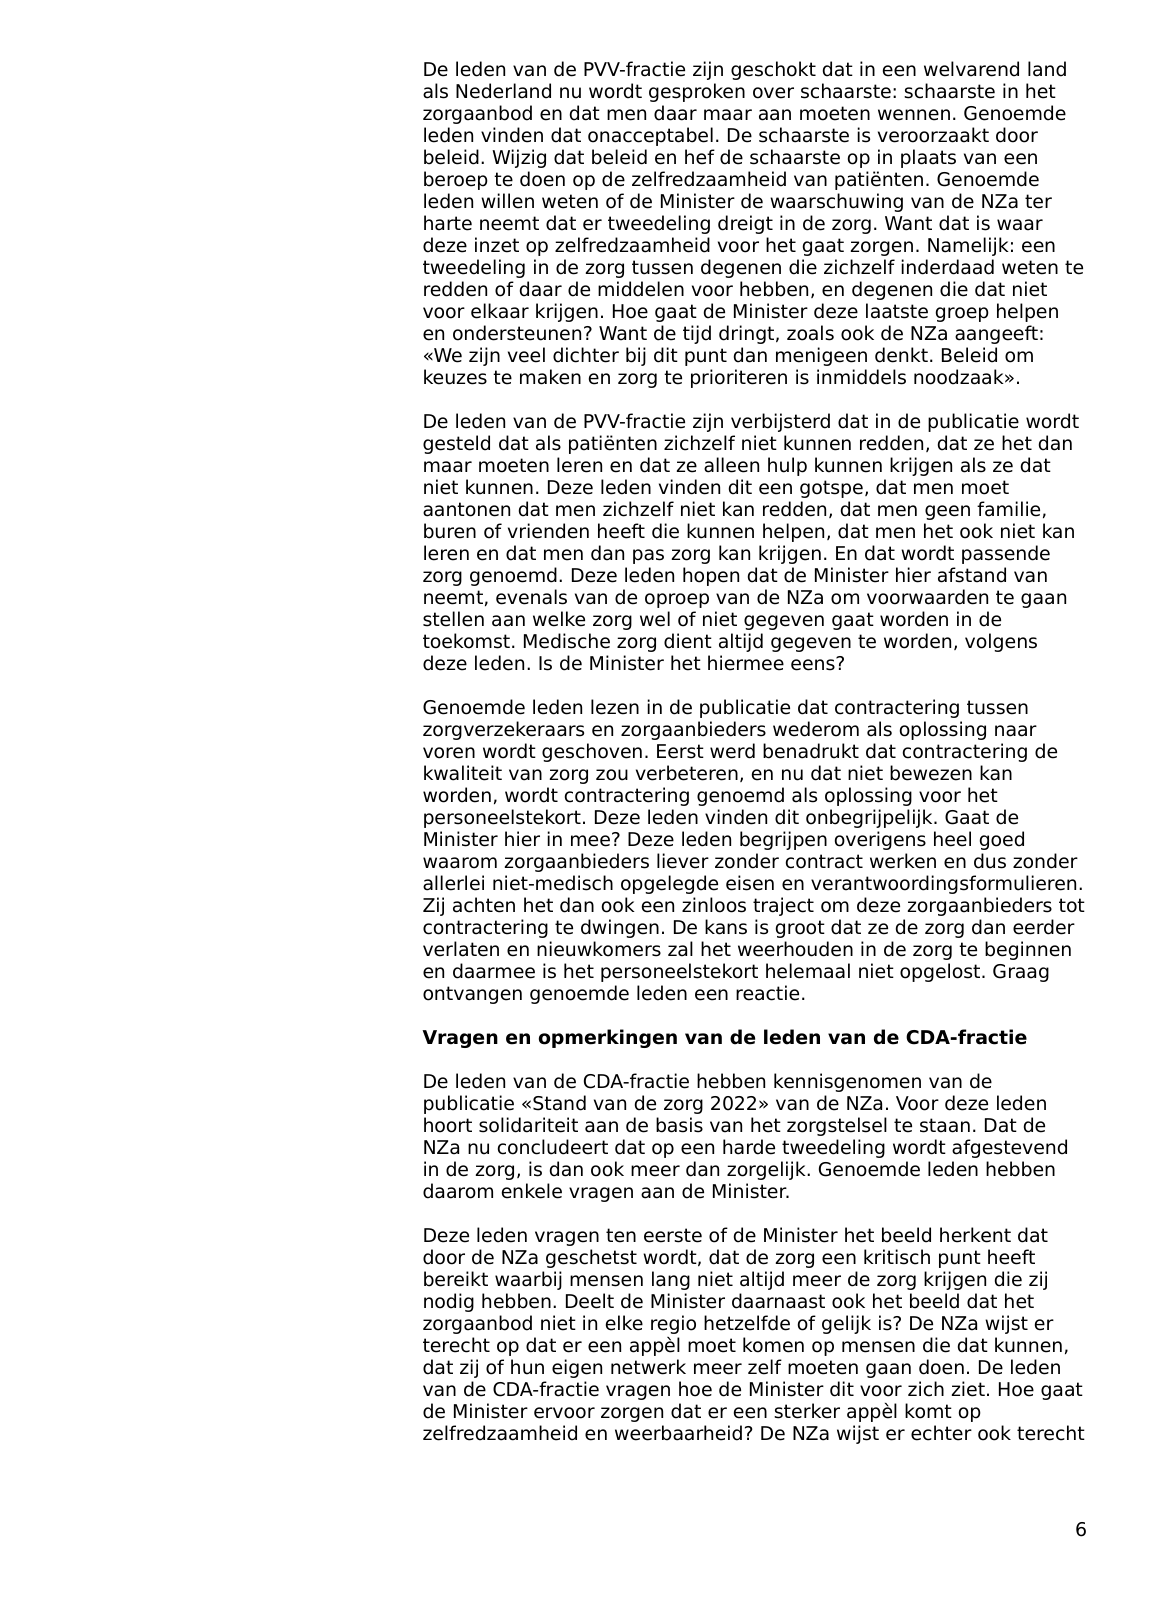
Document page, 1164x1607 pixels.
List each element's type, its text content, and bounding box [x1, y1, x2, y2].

text De leden van de PVV-fractie zijn verbijsterd dat in de publicatie wordt gesteld dat als patiënten zichzelf niet kunnen redden, dat ze het dan maar moeten leren en dat ze alleen hulp kunnen krijgen als ze dat niet kunnen. Deze leden vinden dit een gotspe, dat men moet aantonen dat men zichzelf niet kan redden, dat men geen familie, buren of vrienden heeft die kunnen helpen, dat men het ook niet kan leren en dat men dan pas zorg kan krijgen. En dat wordt passende zorg genoemd. Deze leden hopen dat de Minister hier afstand van neemt, evenals van de oproep van de NZa om voorwaarden te gaan stellen aan welke zorg wel of niet gegeven gaat worden in de toekomst. Medische zorg dient altijd gegeven te worden, volgens deze leden. Is de Minister het hiermee eens? [422, 411, 1087, 675]
text De leden van de CDA-fractie hebben kennisgenomen van de publicatie «Stand van de zorg 2022» van de NZa. Voor deze leden hoort solidariteit aan de basis van het zorgstelsel te staan. Dat de NZa nu concludeert dat op een harde tweedeling wordt afgestevend in de zorg, is dan ook meer dan zorgelijk. Genoemde leden hebben daarom enkele vragen aan de Minister. [422, 1071, 1087, 1203]
subtitle Vragen en opmerkingen van de leden van de CDA-fractie [422, 1027, 1087, 1049]
text Genoemde leden lezen in de publicatie dat contractering tussen zorgverzekeraars en zorgaanbieders wederom als oplossing naar voren wordt geschoven. Eerst werd benadrukt dat contractering de kwaliteit van zorg zou verbeteren, en nu dat niet bewezen kan worden, wordt contractering genoemd als oplossing voor het personeelstekort. Deze leden vinden dit onbegrijpelijk. Gaat de Minister hier in mee? Deze leden begrijpen overigens heel goed waarom zorgaanbieders liever zonder contract werken en dus zonder allerlei niet-medisch opgelegde eisen en verantwoordingsformulieren. Zij achten het dan ook een zinloos traject om deze zorgaanbieders tot contractering te dwingen. De kans is groot dat ze de zorg dan eerder verlaten en nieuwkomers zal het weerhouden in de zorg te beginnen en daarmee is het personeelstekort helemaal niet opgelost. Graag ontvangen genoemde leden een reactie. [422, 697, 1087, 1004]
text Deze leden vragen ten eerste of de Minister het beeld herkent dat door de NZa geschetst wordt, dat de zorg een kritisch punt heeft bereikt waarbij mensen lang niet altijd meer de zorg krijgen die zij nodig hebben. Deelt de Minister daarnaast ook het beeld dat het zorgaanbod niet in elke regio hetzelfde of gelijk is? De NZa wijst er terecht op dat er een appèl moet komen op mensen die dat kunnen, dat zij of hun eigen netwerk meer zelf moeten gaan doen. De leden van de CDA-fractie vragen hoe de Minister dit voor zich ziet. Hoe gaat de Minister ervoor zorgen dat er een sterker appèl komt op zelfredzaamheid en weerbaarheid? De NZa wijst er echter ook terecht [422, 1225, 1087, 1445]
text De leden van de PVV-fractie zijn geschokt dat in een welvarend land als Nederland nu wordt gesproken over schaarste: schaarste in het zorgaanbod en dat men daar maar aan moeten wennen. Genoemde leden vinden dat onacceptabel. De schaarste is veroorzaakt door beleid. Wijzig dat beleid en hef de schaarste op in plaats van een beroep te doen op de zelfredzaamheid van patiënten. Genoemde leden willen weten of de Minister de waarschuwing van de NZa ter harte neemt dat er tweedeling dreigt in de zorg. Want dat is waar deze inzet op zelfredzaamheid voor het gaat zorgen. Namelijk: een tweedeling in de zorg tussen degenen die zichzelf inderdaad weten te redden of daar de middelen voor hebben, en degenen die dat niet voor elkaar krijgen. Hoe gaat de Minister deze laatste groep helpen en ondersteunen? Want de tijd dringt, zoals ook de NZa aangeeft: «We zijn veel dichter bij dit punt dan menigeen denkt. Beleid om keuzes te maken en zorg te prioriteren is inmiddels noodzaak». [422, 59, 1087, 389]
